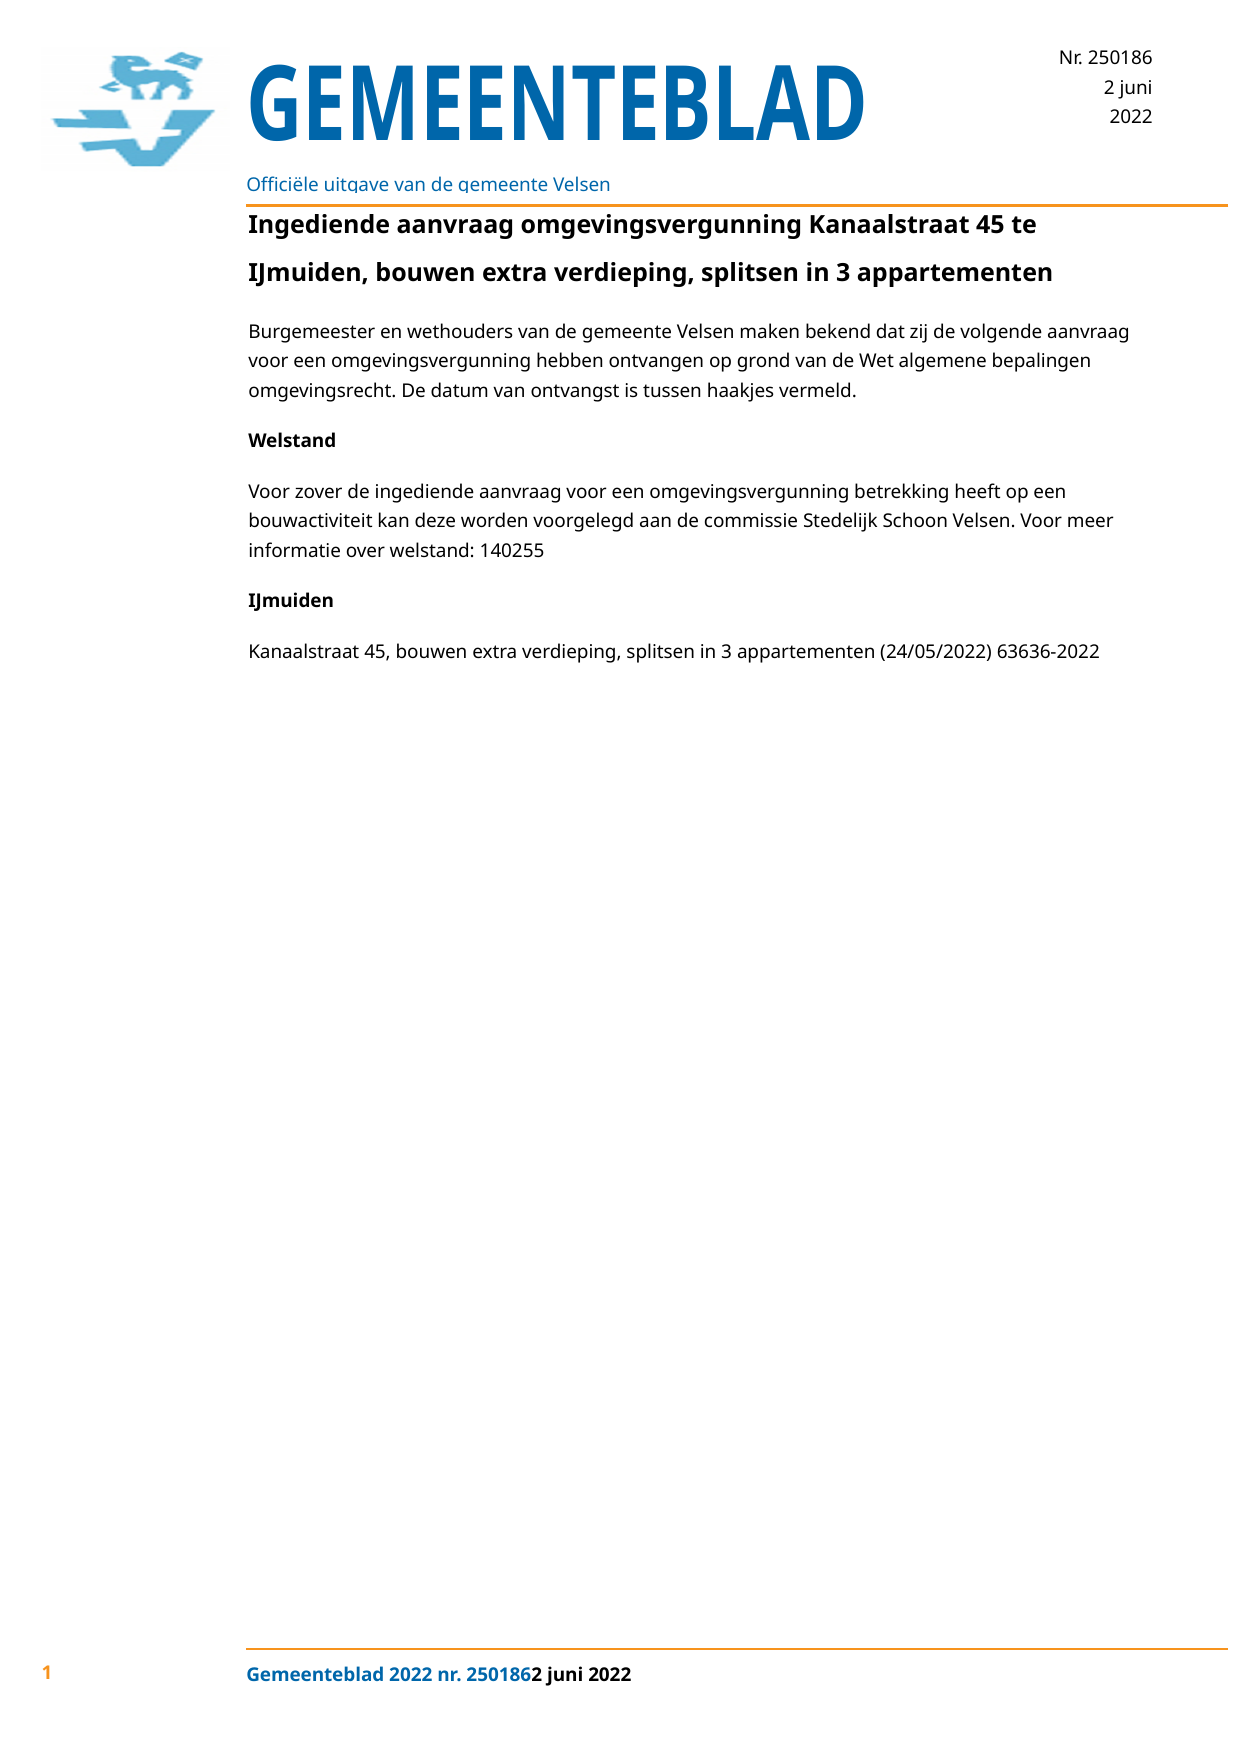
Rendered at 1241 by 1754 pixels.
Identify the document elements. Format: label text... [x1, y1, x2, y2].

text Voor zover de ingediende aanvraag voor een omgevingsvergunning betrekking heeft op een bouwactiviteit kan deze worden voorgelegd aan de commissie Stedelijk Schoon Velsen. Voor meer informatie over welstand: 140255 [248, 478, 1152, 563]
picture [41, 47, 231, 172]
text Ingediende aanvraag omgevingsvergunning Kanaalstraat 45 te IJmuiden, bouwen extra verdieping, splitsen in 3 appartementen [248, 207, 1152, 288]
text IJmuiden [248, 587, 1152, 613]
text Kanaalstraat 45, bouwen extra verdieping, splitsen in 3 appartementen (24/05/2022) 63636-2022 [248, 638, 1152, 664]
text Burgemeester en wethouders van de gemeente Velsen maken bekend dat zij de volgende aanvraag voor een omgevingsvergunning hebben ontvangen op grond van de Wet algemene bepalingen omgevingsrecht. De datum van ontvangst is tussen haakjes vermeld. [248, 318, 1152, 403]
text Welstand [248, 427, 1152, 453]
